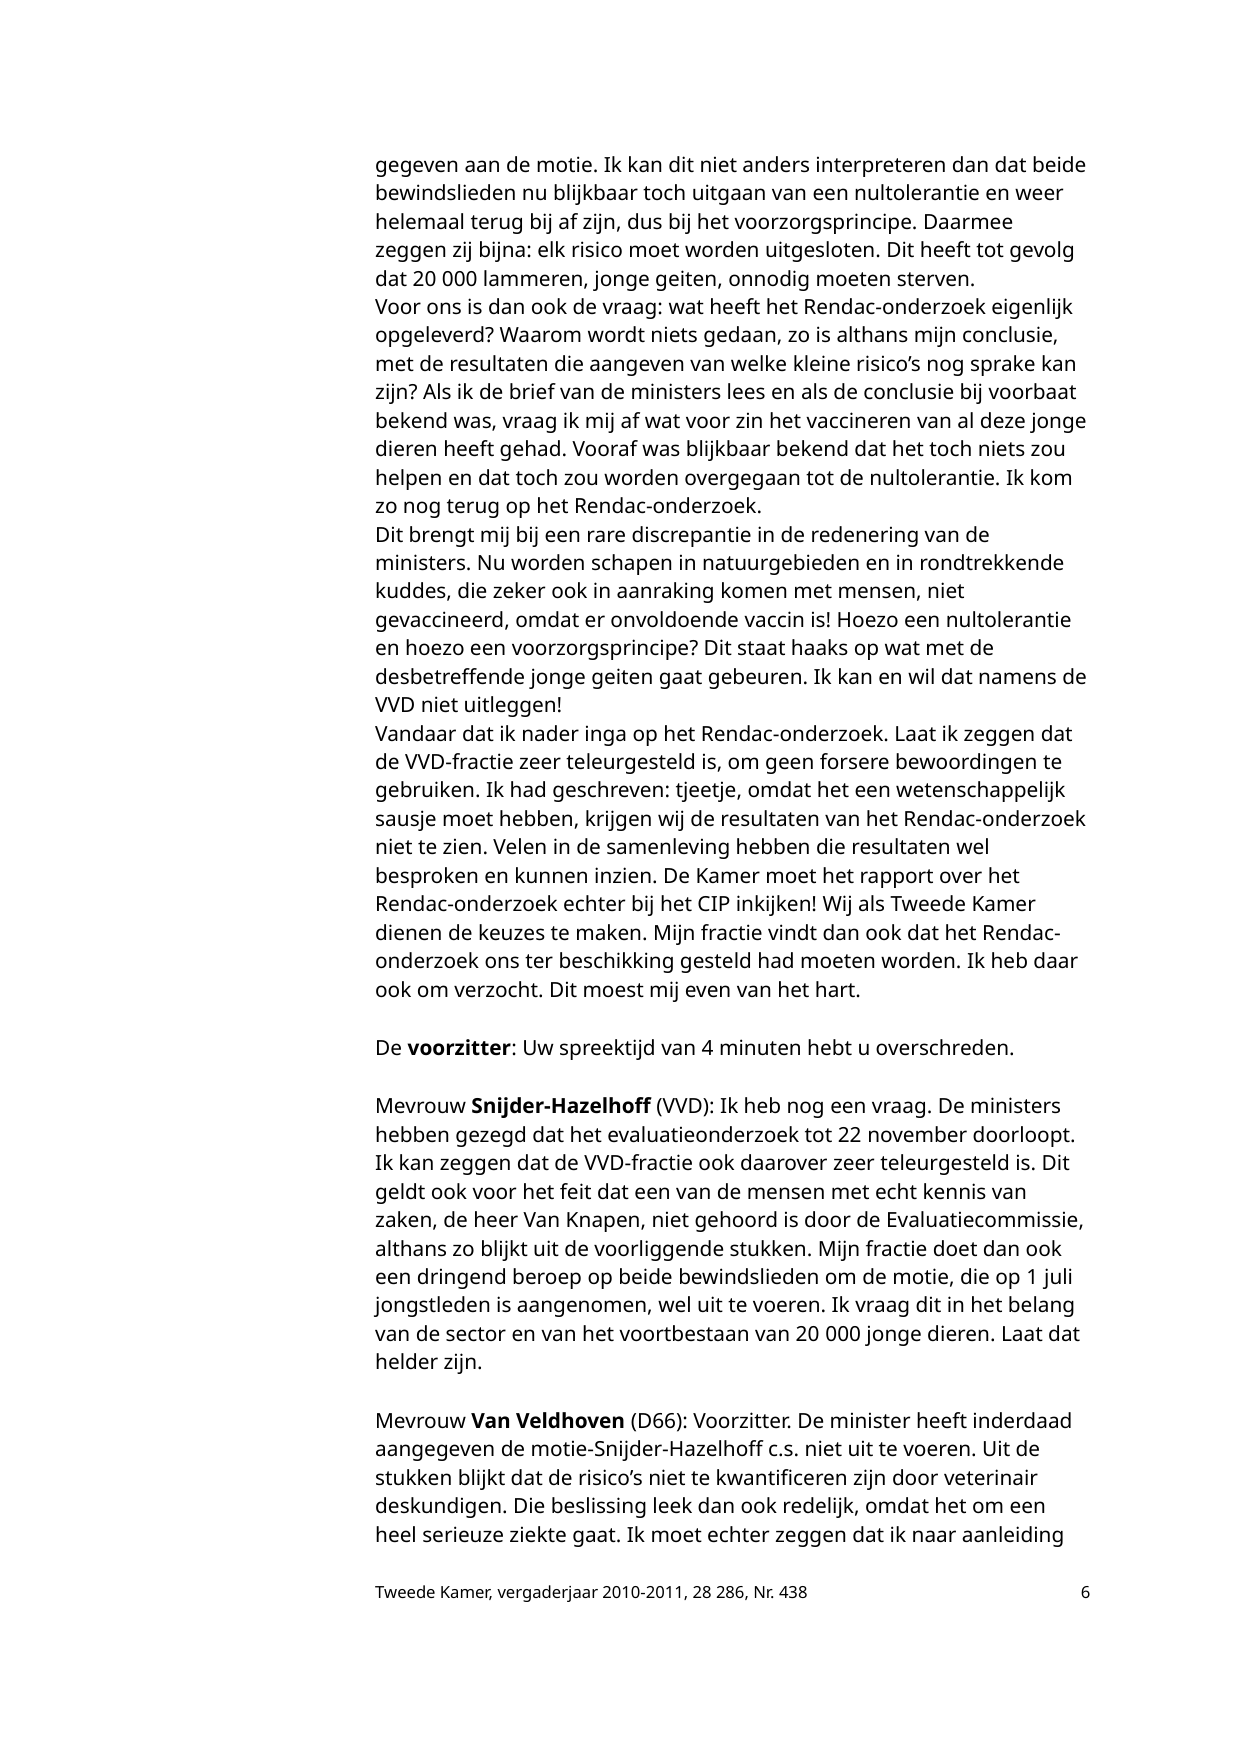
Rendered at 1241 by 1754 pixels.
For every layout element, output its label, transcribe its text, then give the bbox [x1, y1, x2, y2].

text gegeven aan de motie. Ik kan dit niet anders interpreteren dan dat beide bewindslieden nu blijkbaar toch uitgaan van een nultolerantie en weer helemaal terug bij af zijn, dus bij het voorzorgsprincipe. Daarmee zeggen zij bijna: elk risico moet worden uitgesloten. Dit heeft tot gevolg dat 20 000 lammeren, jonge geiten, onnodig moeten sterven. [375, 150, 1090, 292]
text Voor ons is dan ook de vraag: wat heeft het Rendac-onderzoek eigenlijk opgeleverd? Waarom wordt niets gedaan, zo is althans mijn conclusie, met de resultaten die aangeven van welke kleine risico’s nog sprake kan zijn? Als ik de brief van de ministers lees en als de conclusie bij voorbaat bekend was, vraag ik mij af wat voor zin het vaccineren van al deze jonge dieren heeft gehad. Vooraf was blijkbaar bekend dat het toch niets zou helpen en dat toch zou worden overgegaan tot de nultolerantie. Ik kom zo nog terug op het Rendac-onderzoek. [375, 292, 1090, 520]
text Mevrouw Snijder-Hazelhoff (VVD): Ik heb nog een vraag. De ministers hebben gezegd dat het evaluatieonderzoek tot 22 november doorloopt. Ik kan zeggen dat de VVD-fractie ook daarover zeer teleurgesteld is. Dit geldt ook voor het feit dat een van de mensen met echt kennis van zaken, de heer Van Knapen, niet gehoord is door de Evaluatiecommissie, althans zo blijkt uit de voorliggende stukken. Mijn fractie doet dan ook een dringend beroep op beide bewindslieden om de motie, die op 1 juli jongstleden is aangenomen, wel uit te voeren. Ik vraag dit in het belang van de sector en van het voortbestaan van 20 000 jonge dieren. Laat dat helder zijn. [375, 1092, 1090, 1376]
text Dit brengt mij bij een rare discrepantie in de redenering van de ministers. Nu worden schapen in natuurgebieden en in rondtrekkende kuddes, die zeker ook in aanraking komen met mensen, niet gevaccineerd, omdat er onvoldoende vaccin is! Hoezo een nultolerantie en hoezo een voorzorgsprincipe? Dit staat haaks op wat met de desbetreffende jonge geiten gaat gebeuren. Ik kan en wil dat namens de VVD niet uitleggen! [375, 520, 1090, 719]
text De voorzitter: Uw spreektijd van 4 minuten hebt u overschreden. [375, 1033, 1090, 1062]
text Mevrouw Van Veldhoven (D66): Voorzitter. De minister heeft inderdaad aangegeven de motie-Snijder-Hazelhoff c.s. niet uit te voeren. Uit de stukken blijkt dat de risico’s niet te kwantificeren zijn door veterinair deskundigen. Die beslissing leek dan ook redelijk, omdat het om een heel serieuze ziekte gaat. Ik moet echter zeggen dat ik naar aanleiding [375, 1406, 1090, 1548]
text Vandaar dat ik nader inga op het Rendac-onderzoek. Laat ik zeggen dat de VVD-fractie zeer teleurgesteld is, om geen forsere bewoordingen te gebruiken. Ik had geschreven: tjeetje, omdat het een wetenschappelijk sausje moet hebben, krijgen wij de resultaten van het Rendac-onderzoek niet te zien. Velen in de samenleving hebben die resultaten wel besproken en kunnen inzien. De Kamer moet het rapport over het Rendac-onderzoek echter bij het CIP inkijken! Wij als Tweede Kamer dienen de keuzes te maken. Mijn fractie vindt dan ook dat het Rendac-onderzoek ons ter beschikking gesteld had moeten worden. Ik heb daar ook om verzocht. Dit moest mij even van het hart. [375, 719, 1090, 1003]
